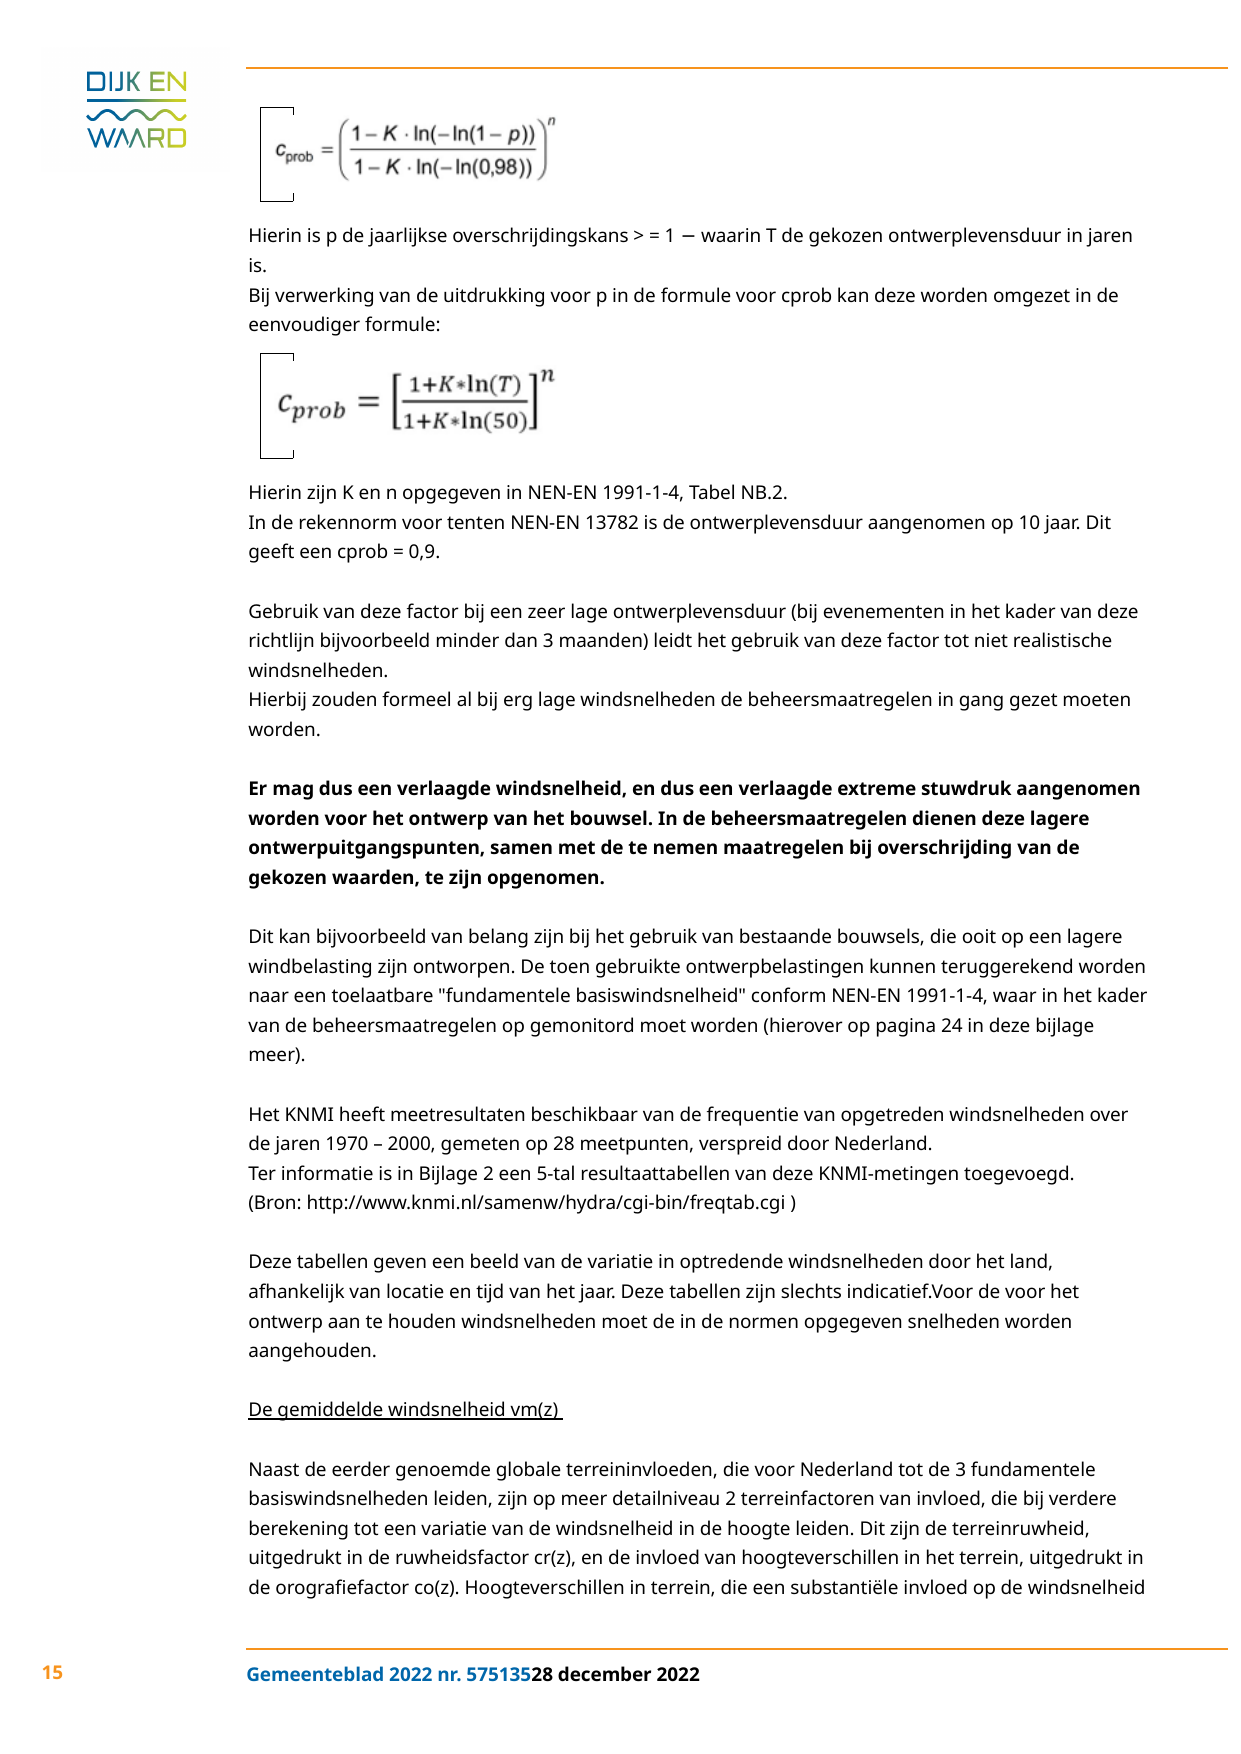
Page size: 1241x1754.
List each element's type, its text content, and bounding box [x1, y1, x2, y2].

text Deze tabellen geven een beeld van de variatie in optredende windsnelheden door het land, afhankelijk van locatie en tijd van het jaar. Deze tabellen zijn slechts indicatief.Voor de voor het ontwerp aan te houden windsnelheden moet de in de normen opgegeven snelheden worden aangehouden. [248, 1249, 1152, 1363]
text Het KNMI heeft meetresultaten beschikbaar van de frequentie van opgetreden windsnelheden over de jaren 1970 – 2000, gemeten op 28 meetpunten, verspreid door Nederland. [248, 1101, 1152, 1156]
text Hierin is p de jaarlijkse overschrijdingskans > = 1 − waarin T de gekozen ontwerplevensduur in jaren is. [248, 223, 1152, 278]
text Naast de eerder genoemde globale terreininvloeden, die voor Nederland tot de 3 fundamentele basiswindsnelheden leiden, zijn op meer detailniveau 2 terreinfactoren van invloed, die bij verdere berekening tot een variatie van de windsnelheid in de hoogte leiden. Dit zijn de terreinruwheid, uitgedrukt in de ruwheidsfactor cr(z), en de invloed van hoogteverschillen in het terrein, uitgedrukt in de orografiefactor co(z). Hoogteverschillen in terrein, die een substantiële invloed op de windsnelheid [248, 1456, 1152, 1600]
text Hierbij zouden formeel al bij erg lage windsnelheden de beheersmaatregelen in gang gezet moeten worden. [248, 687, 1152, 742]
text (Bron: http://www.knmi.nl/samenw/hydra/cgi-bin/freqtab.cgi ) [248, 1189, 1152, 1215]
picture [268, 361, 565, 450]
text Dit kan bijvoorbeeld van belang zijn bij het gebruik van bestaande bouwsels, die ooit op een lagere windbelasting zijn ontworpen. De toen gebruikte ontwerpbelastingen kunnen teruggerekend worden naar een toelaatbare "fundamentele basiswindsnelheid" conform NEN-EN 1991-1-4, waar in het kader van de beheersmaatregelen op gemonitord moet worden (hierover op pagina 24 in deze bijlage meer). [248, 923, 1152, 1067]
text Er mag dus een verlaagde windsnelheid, en dus een verlaagde extreme stuwdruk aangenomen worden voor het ontwerp van het bouwsel. In de beheersmaatregelen dienen deze lagere ontwerpuitgangspunten, samen met de te nemen maatregelen bij overschrijding van de gekozen waarden, te zijn opgenomen. [248, 775, 1152, 890]
text Gebruik van deze factor bij een zeer lage ontwerplevensduur (bij evenementen in het kader van deze richtlijn bijvoorbeeld minder dan 3 maanden) leidt het gebruik van deze factor tot niet realistische windsnelheden. [248, 598, 1152, 683]
picture [268, 115, 565, 193]
picture [41, 47, 231, 172]
text Bij verwerking van de uitdrukking voor p in de formule voor cprob kan deze worden omgezet in de eenvoudiger formule: [248, 282, 1152, 337]
text In de rekennorm voor tenten NEN-EN 13782 is de ontwerplevensduur aangenomen op 10 jaar. Dit geeft een cprob = 0,9. [248, 509, 1152, 564]
text De gemiddelde windsnelheid vm(z) [248, 1397, 1152, 1422]
text Ter informatie is in Bijlage 2 een 5-tal resultaattabellen van deze KNMI-metingen toegevoegd. [248, 1160, 1152, 1186]
text Hierin zijn K en n opgegeven in NEN-EN 1991-1-4, Tabel NB.2. [248, 479, 1152, 505]
